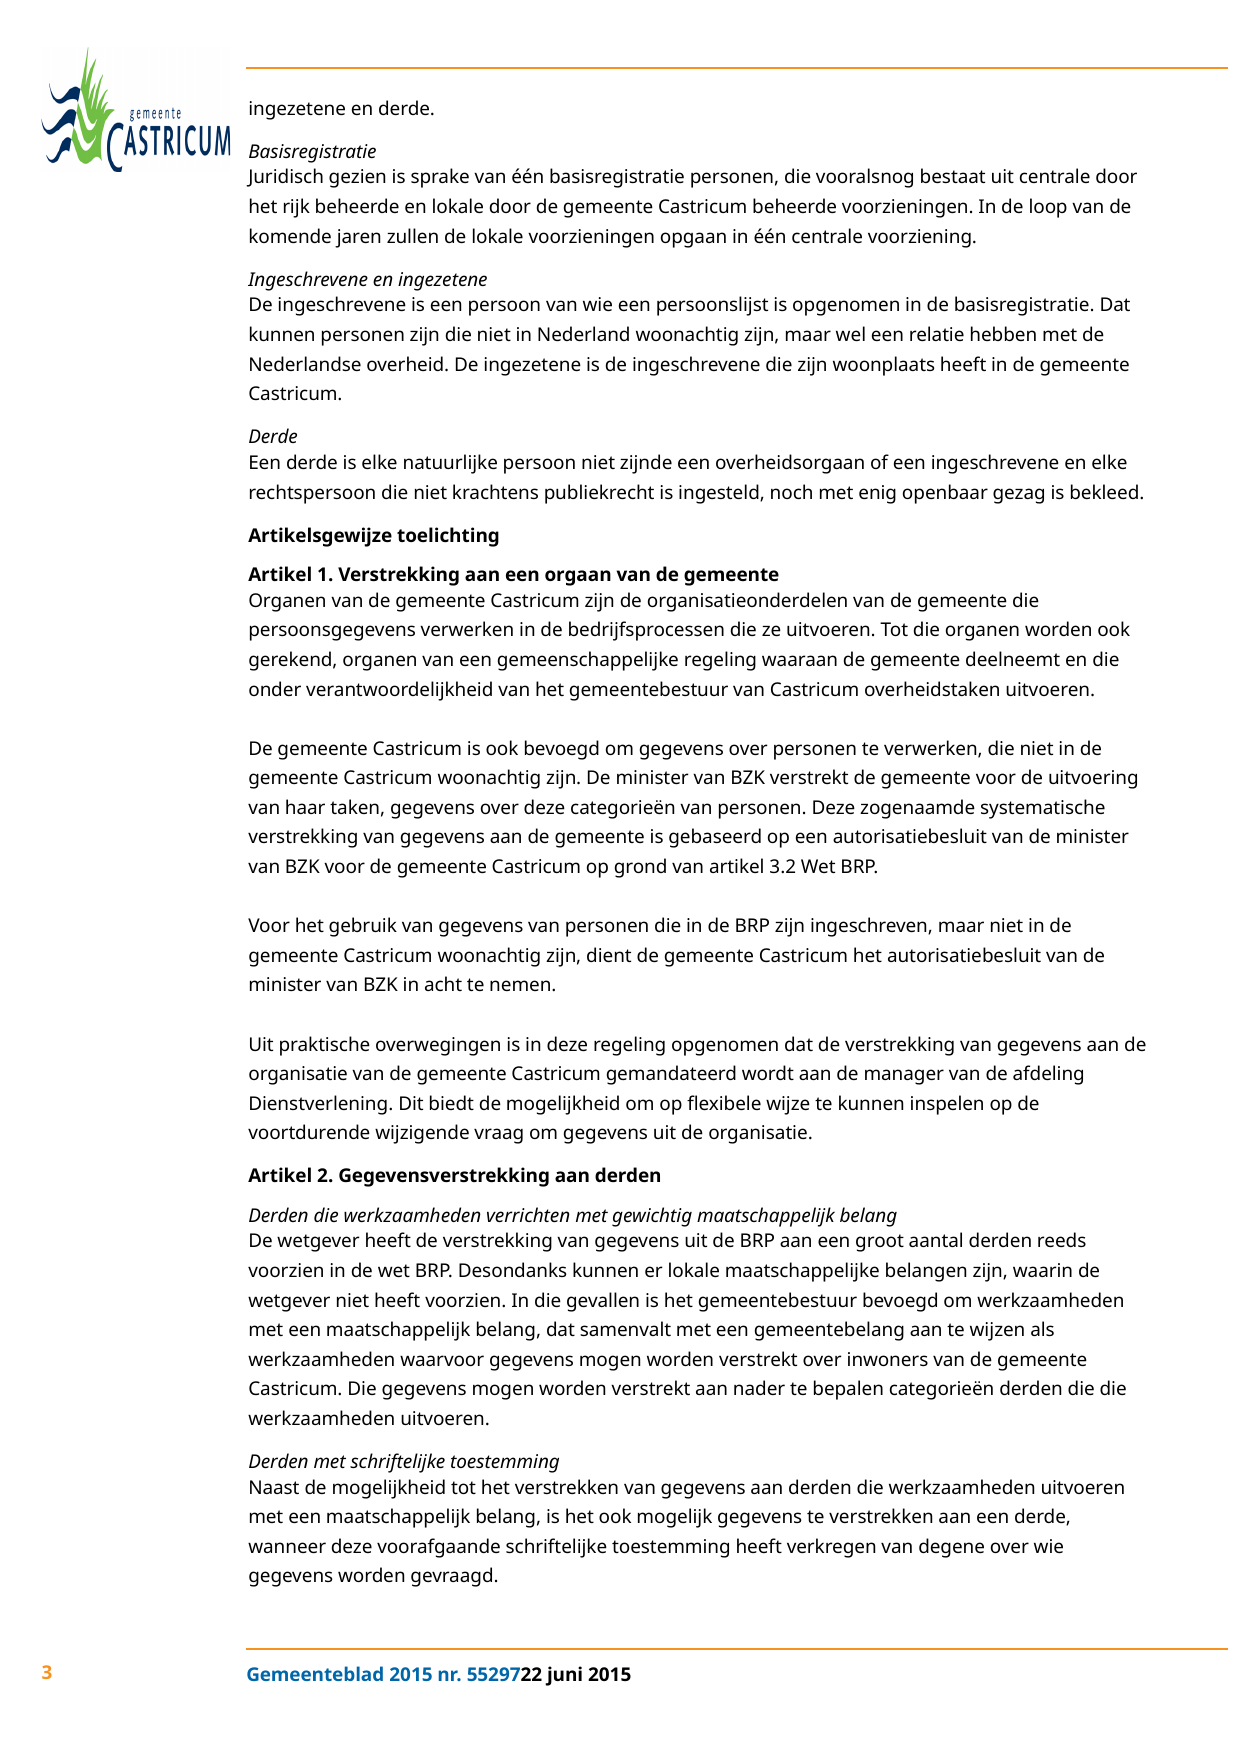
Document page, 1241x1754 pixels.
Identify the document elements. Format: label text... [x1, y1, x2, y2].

text Voor het gebruik van gegevens van personen die in de BRP zijn ingeschreven, maar niet in de gemeente Castricum woonachtig zijn, dient de gemeente Castricum het autorisatiebesluit van de minister van BZK in acht te nemen. [248, 912, 1152, 997]
picture [41, 47, 231, 172]
text Artikelsgewijze toelichting [248, 522, 1152, 548]
text Een derde is elke natuurlijke persoon niet zijnde een overheidsorgaan of een ingeschrevene en elke rechtspersoon die niet krachtens publiekrecht is ingesteld, noch met enig openbaar gezag is bekleed. [248, 449, 1152, 504]
text Artikel 2. Gegevensverstrekking aan derden [248, 1163, 1152, 1188]
text Naast de mogelijkheid tot het verstrekken van gegevens aan derden die werkzaamheden uitvoeren met een maatschappelijk belang, is het ook mogelijk gegevens te verstrekken aan een derde, wanneer deze voorafgaande schriftelijke toestemming heeft verkregen van degene over wie gegevens worden gevraagd. [248, 1474, 1152, 1588]
text Derde [248, 423, 1152, 449]
text ingezetene en derde. [248, 95, 1152, 121]
text Basisregistratie [248, 138, 1152, 164]
text Juridisch gezien is sprake van één basisregistratie personen, die vooralsnog bestaat uit centrale door het rijk beheerde en lokale door de gemeente Castricum beheerde voorzieningen. In de loop van de komende jaren zullen de lokale voorzieningen opgaan in één centrale voorziening. [248, 164, 1152, 248]
text Organen van de gemeente Castricum zijn de organisatieonderdelen van de gemeente die persoonsgegevens verwerken in de bedrijfsprocessen die ze uitvoeren. Tot die organen worden ook gerekend, organen van een gemeenschappelijke regeling waaraan de gemeente deelneemt en die onder verantwoordelijkheid van het gemeentebestuur van Castricum overheidstaken uitvoeren. [248, 587, 1152, 701]
text De wetgever heeft de verstrekking van gegevens uit de BRP aan een groot aantal derden reeds voorzien in de wet BRP. Desondanks kunnen er lokale maatschappelijke belangen zijn, waarin de wetgever niet heeft voorzien. In die gevallen is het gemeentebestuur bevoegd om werkzaamheden met een maatschappelijk belang, dat samenvalt met een gemeentebelang aan te wijzen als werkzaamheden waarvoor gegevens mogen worden verstrekt over inwoners van de gemeente Castricum. Die gegevens mogen worden verstrekt aan nader te bepalen categorieën derden die die werkzaamheden uitvoeren. [248, 1228, 1152, 1431]
text Ingeschrevene en ingezetene [248, 266, 1152, 292]
text De ingeschrevene is een persoon van wie een persoonslijst is opgenomen in de basisregistratie. Dat kunnen personen zijn die niet in Nederland woonachtig zijn, maar wel een relatie hebben met de Nederlandse overheid. De ingezetene is de ingeschrevene die zijn woonplaats heeft in de gemeente Castricum. [248, 292, 1152, 406]
text De gemeente Castricum is ook bevoegd om gegevens over personen te verwerken, die niet in de gemeente Castricum woonachtig zijn. De minister van BZK verstrekt de gemeente voor de uitvoering van haar taken, gegevens over deze categorieën van personen. Deze zogenaamde systematische verstrekking van gegevens aan de gemeente is gebaseerd op een autorisatiebesluit van de minister van BZK voor de gemeente Castricum op grond van artikel 3.2 Wet BRP. [248, 735, 1152, 879]
text Artikel 1. Verstrekking aan een orgaan van de gemeente [248, 561, 1152, 587]
text Uit praktische overwegingen is in deze regeling opgenomen dat de verstrekking van gegevens aan de organisatie van de gemeente Castricum gemandateerd wordt aan de manager van de afdeling Dienstverlening. Dit biedt de mogelijkheid om op flexibele wijze te kunnen inspelen op de voortdurende wijzigende vraag om gegevens uit de organisatie. [248, 1031, 1152, 1145]
text Derden met schriftelijke toestemming [248, 1448, 1152, 1474]
text Derden die werkzaamheden verrichten met gewichtig maatschappelijk belang [248, 1202, 1152, 1228]
